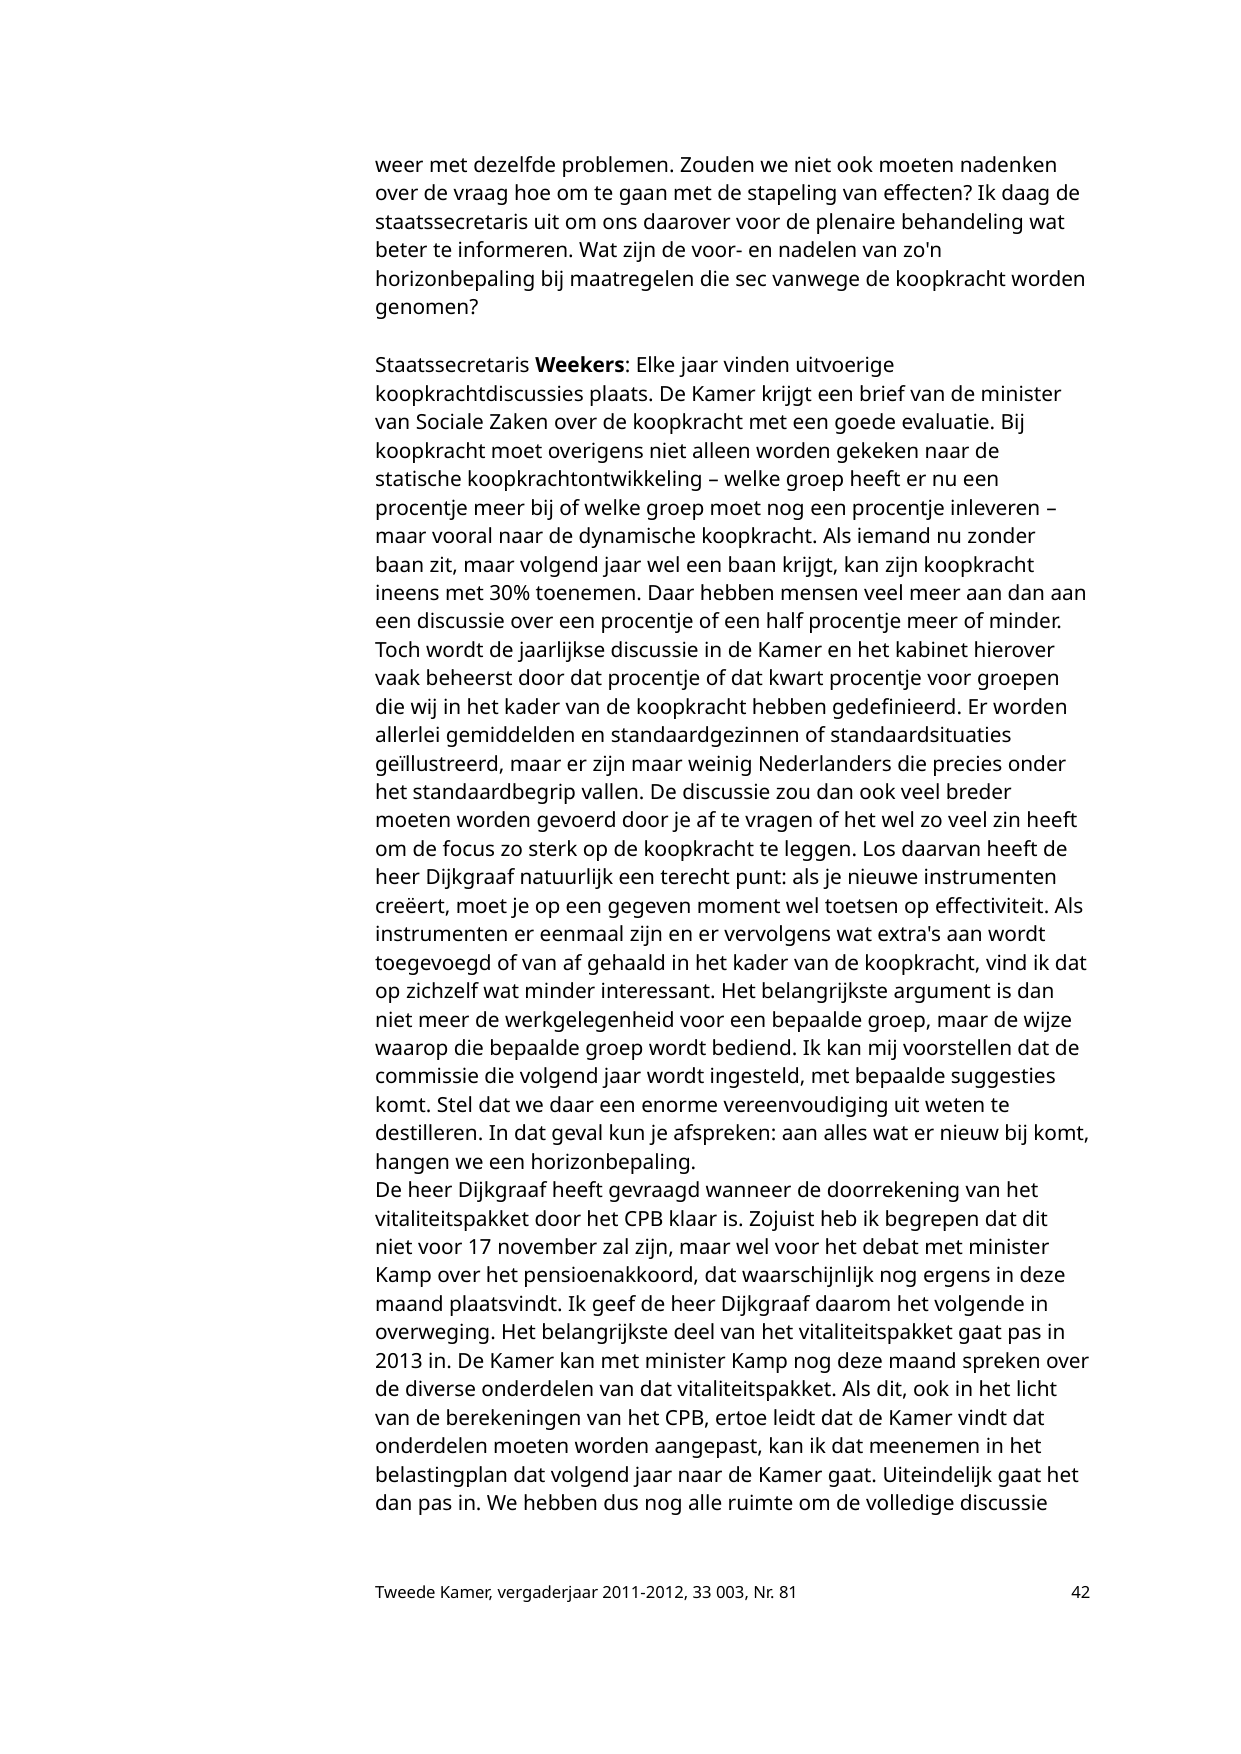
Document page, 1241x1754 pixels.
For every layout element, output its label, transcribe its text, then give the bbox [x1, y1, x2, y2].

text weer met dezelfde problemen. Zouden we niet ook moeten nadenken over de vraag hoe om te gaan met de stapeling van effecten? Ik daag de staatssecretaris uit om ons daarover voor de plenaire behandeling wat beter te informeren. Wat zijn de voor- en nadelen van zo'n horizonbepaling bij maatregelen die sec vanwege de koopkracht worden genomen? [375, 150, 1090, 321]
text Staatssecretaris Weekers: Elke jaar vinden uitvoerige koopkrachtdiscussies plaats. De Kamer krijgt een brief van de minister van Sociale Zaken over de koopkracht met een goede evaluatie. Bij koopkracht moet overigens niet alleen worden gekeken naar de statische koopkrachtontwikkeling – welke groep heeft er nu een procentje meer bij of welke groep moet nog een procentje inleveren – maar vooral naar de dynamische koopkracht. Als iemand nu zonder baan zit, maar volgend jaar wel een baan krijgt, kan zijn koopkracht ineens met 30% toenemen. Daar hebben mensen veel meer aan dan aan een discussie over een procentje of een half procentje meer of minder. Toch wordt de jaarlijkse discussie in de Kamer en het kabinet hierover vaak beheerst door dat procentje of dat kwart procentje voor groepen die wij in het kader van de koopkracht hebben gedefinieerd. Er worden allerlei gemiddelden en standaardgezinnen of standaardsituaties geïllustreerd, maar er zijn maar weinig Nederlanders die precies onder het standaardbegrip vallen. De discussie zou dan ook veel breder moeten worden gevoerd door je af te vragen of het wel zo veel zin heeft om de focus zo sterk op de koopkracht te leggen. Los daarvan heeft de heer Dijkgraaf natuurlijk een terecht punt: als je nieuwe instrumenten creëert, moet je op een gegeven moment wel toetsen op effectiviteit. Als instrumenten er eenmaal zijn en er vervolgens wat extra's aan wordt toegevoegd of van af gehaald in het kader van de koopkracht, vind ik dat op zichzelf wat minder interessant. Het belangrijkste argument is dan niet meer de werkgelegenheid voor een bepaalde groep, maar de wijze waarop die bepaalde groep wordt bediend. Ik kan mij voorstellen dat de commissie die volgend jaar wordt ingesteld, met bepaalde suggesties komt. Stel dat we daar een enorme vereenvoudiging uit weten te destilleren. In dat geval kun je afspreken: aan alles wat er nieuw bij komt, hangen we een horizonbepaling. [375, 351, 1090, 1175]
text De heer Dijkgraaf heeft gevraagd wanneer de doorrekening van het vitaliteitspakket door het CPB klaar is. Zojuist heb ik begrepen dat dit niet voor 17 november zal zijn, maar wel voor het debat met minister Kamp over het pensioenakkoord, dat waarschijnlijk nog ergens in deze maand plaatsvindt. Ik geef de heer Dijkgraaf daarom het volgende in overweging. Het belangrijkste deel van het vitaliteitspakket gaat pas in 2013 in. De Kamer kan met minister Kamp nog deze maand spreken over de diverse onderdelen van dat vitaliteitspakket. Als dit, ook in het licht van de berekeningen van het CPB, ertoe leidt dat de Kamer vindt dat onderdelen moeten worden aangepast, kan ik dat meenemen in het belastingplan dat volgend jaar naar de Kamer gaat. Uiteindelijk gaat het dan pas in. We hebben dus nog alle ruimte om de volledige discussie [375, 1175, 1090, 1517]
